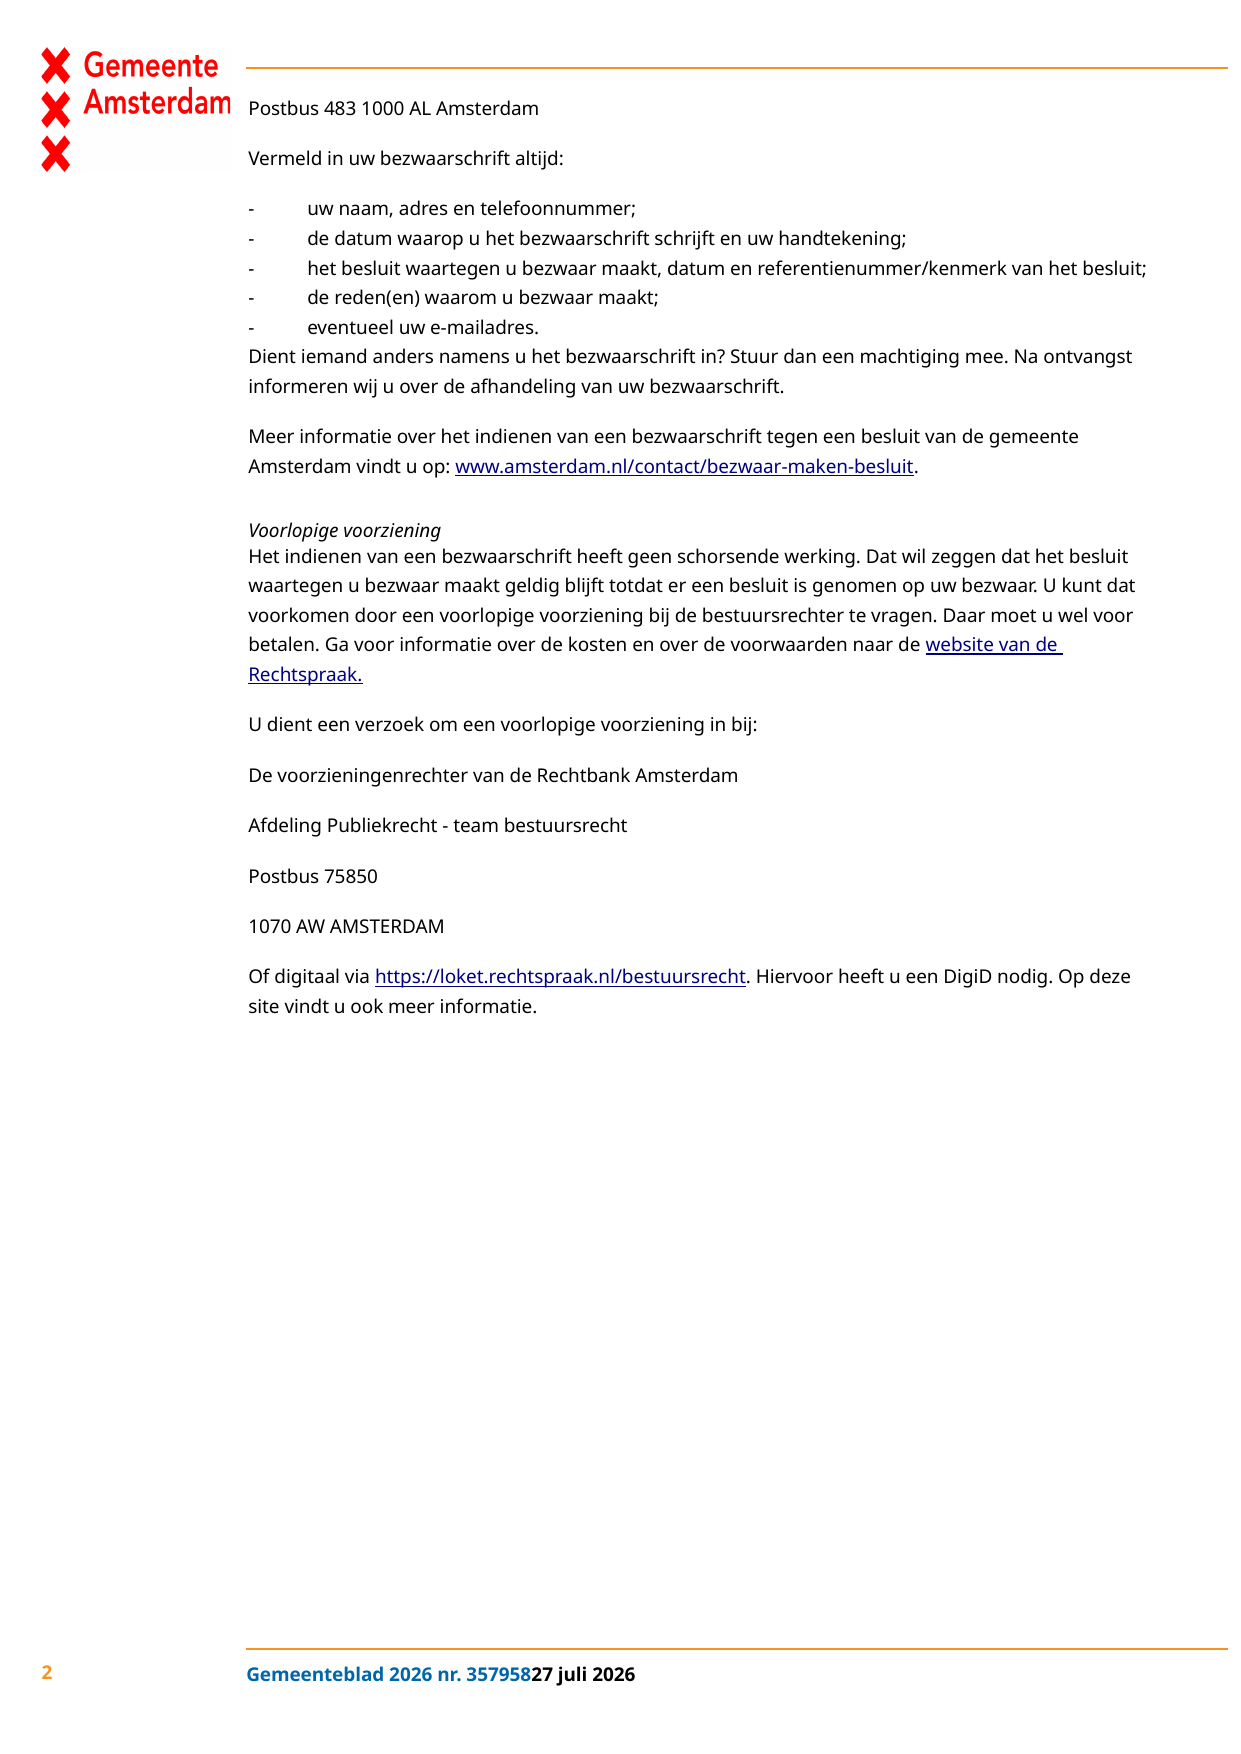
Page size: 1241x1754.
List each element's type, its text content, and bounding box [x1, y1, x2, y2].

text Of digitaal via https://loket.rechtspraak.nl/bestuursrecht. Hiervoor heeft u een DigiD nodig. Op deze site vindt u ook meer informatie. [248, 964, 1152, 1019]
list uw naam, adres en telefoonnummer; [248, 196, 1152, 221]
picture [41, 47, 231, 172]
text Dient iemand anders namens u het bezwaarschrift in? Stuur dan een machtiging mee. Na ontvangst informeren wij u over de afhandeling van uw bezwaarschrift. [248, 343, 1152, 399]
text Postbus 483 1000 AL Amsterdam [248, 95, 1152, 121]
list eventueel uw e-mailadres. [248, 314, 1152, 340]
text Het indienen van een bezwaarschrift heeft geen schorsende werking. Dat wil zeggen dat het besluit waartegen u bezwaar maakt geldig blijft totdat er een besluit is genomen op uw bezwaar. U kunt dat voorkomen door een voorlopige voorziening bij de bestuursrechter te vragen. Daar moet u wel voor betalen. Ga voor informatie over de kosten en over de voorwaarden naar de website van de Rechtspraak. [248, 543, 1152, 687]
list de datum waarop u het bezwaarschrift schrijft en uw handtekening; [248, 225, 1152, 251]
text De voorzieningenrechter van de Rechtbank Amsterdam [248, 762, 1152, 788]
list het besluit waartegen u bezwaar maakt, datum en referentienummer/kenmerk van het besluit; [248, 255, 1152, 281]
text 1070 AW AMSTERDAM [248, 913, 1152, 939]
list de reden(en) waarom u bezwaar maakt; [248, 284, 1152, 310]
text Afdeling Publiekrecht - team bestuursrecht [248, 812, 1152, 838]
text Postbus 75850 [248, 863, 1152, 888]
text Voorlopige voorziening [248, 517, 1152, 543]
text Meer informatie over het indienen van een bezwaarschrift tegen een besluit van de gemeente Amsterdam vindt u op: www.amsterdam.nl/contact/bezwaar-maken-besluit. [248, 423, 1152, 479]
text U dient een verzoek om een voorlopige voorziening in bij: [248, 712, 1152, 737]
text Vermeld in uw bezwaarschrift altijd: [248, 145, 1152, 171]
